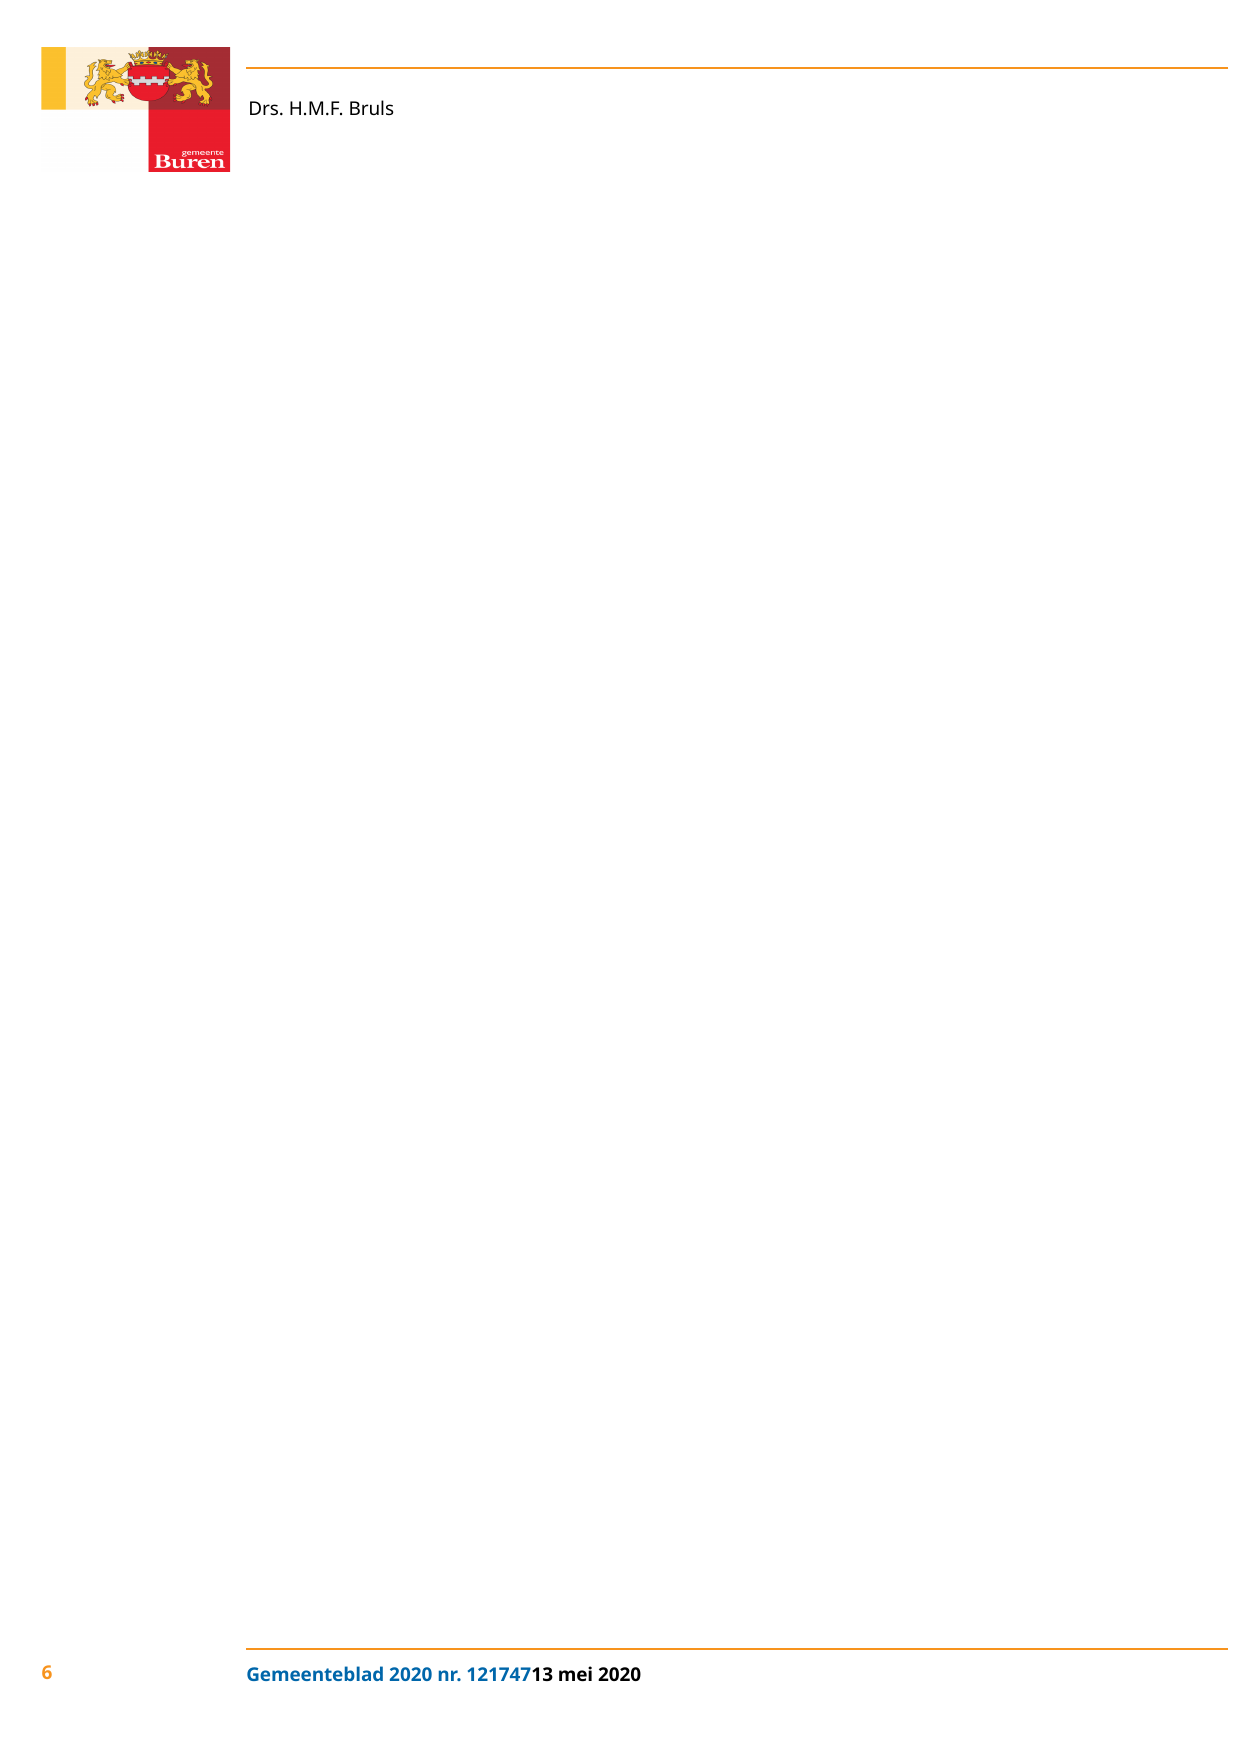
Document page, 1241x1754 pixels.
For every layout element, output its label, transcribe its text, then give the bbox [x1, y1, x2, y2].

picture [41, 47, 231, 172]
text Drs. H.M.F. Bruls [248, 95, 1152, 121]
